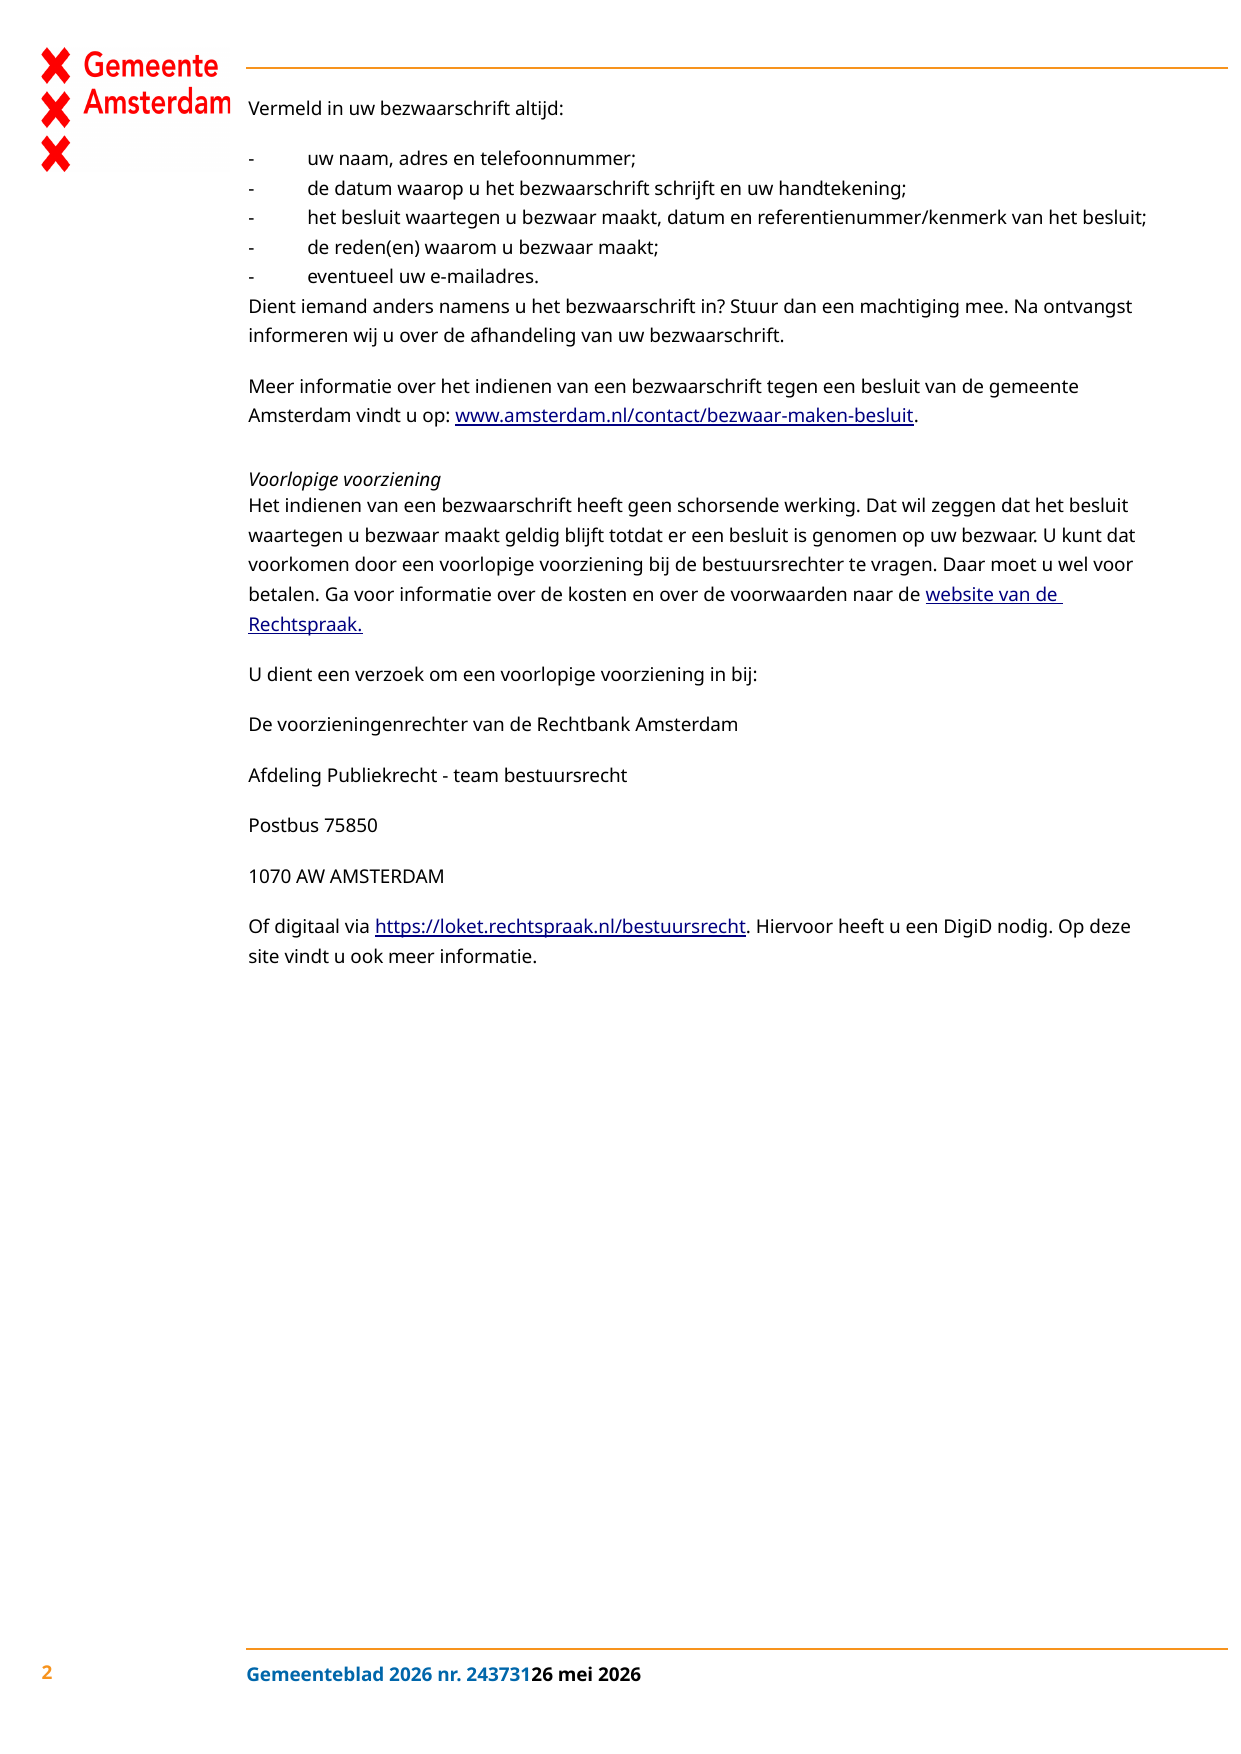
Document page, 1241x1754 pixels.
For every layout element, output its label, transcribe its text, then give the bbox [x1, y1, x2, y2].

list uw naam, adres en telefoonnummer; [248, 145, 1152, 171]
list de reden(en) waarom u bezwaar maakt; [248, 234, 1152, 260]
text Voorlopige voorziening [248, 467, 1152, 492]
text Het indienen van een bezwaarschrift heeft geen schorsende werking. Dat wil zeggen dat het besluit waartegen u bezwaar maakt geldig blijft totdat er een besluit is genomen op uw bezwaar. U kunt dat voorkomen door een voorlopige voorziening bij de bestuursrechter te vragen. Daar moet u wel voor betalen. Ga voor informatie over de kosten en over de voorwaarden naar de website van de Rechtspraak. [248, 492, 1152, 636]
text U dient een verzoek om een voorlopige voorziening in bij: [248, 661, 1152, 687]
text Dient iemand anders namens u het bezwaarschrift in? Stuur dan een machtiging mee. Na ontvangst informeren wij u over de afhandeling van uw bezwaarschrift. [248, 293, 1152, 348]
text Of digitaal via https://loket.rechtspraak.nl/bestuursrecht. Hiervoor heeft u een DigiD nodig. Op deze site vindt u ook meer informatie. [248, 913, 1152, 968]
text Meer informatie over het indienen van een bezwaarschrift tegen een besluit van de gemeente Amsterdam vindt u op: www.amsterdam.nl/contact/bezwaar-maken-besluit. [248, 373, 1152, 428]
picture [41, 47, 231, 172]
text 1070 AW AMSTERDAM [248, 863, 1152, 888]
list de datum waarop u het bezwaarschrift schrijft en uw handtekening; [248, 175, 1152, 201]
list het besluit waartegen u bezwaar maakt, datum en referentienummer/kenmerk van het besluit; [248, 204, 1152, 230]
text Postbus 75850 [248, 812, 1152, 838]
text Afdeling Publiekrecht - team bestuursrecht [248, 762, 1152, 788]
text De voorzieningenrechter van de Rechtbank Amsterdam [248, 712, 1152, 737]
list eventueel uw e-mailadres. [248, 263, 1152, 289]
text Vermeld in uw bezwaarschrift altijd: [248, 95, 1152, 121]
